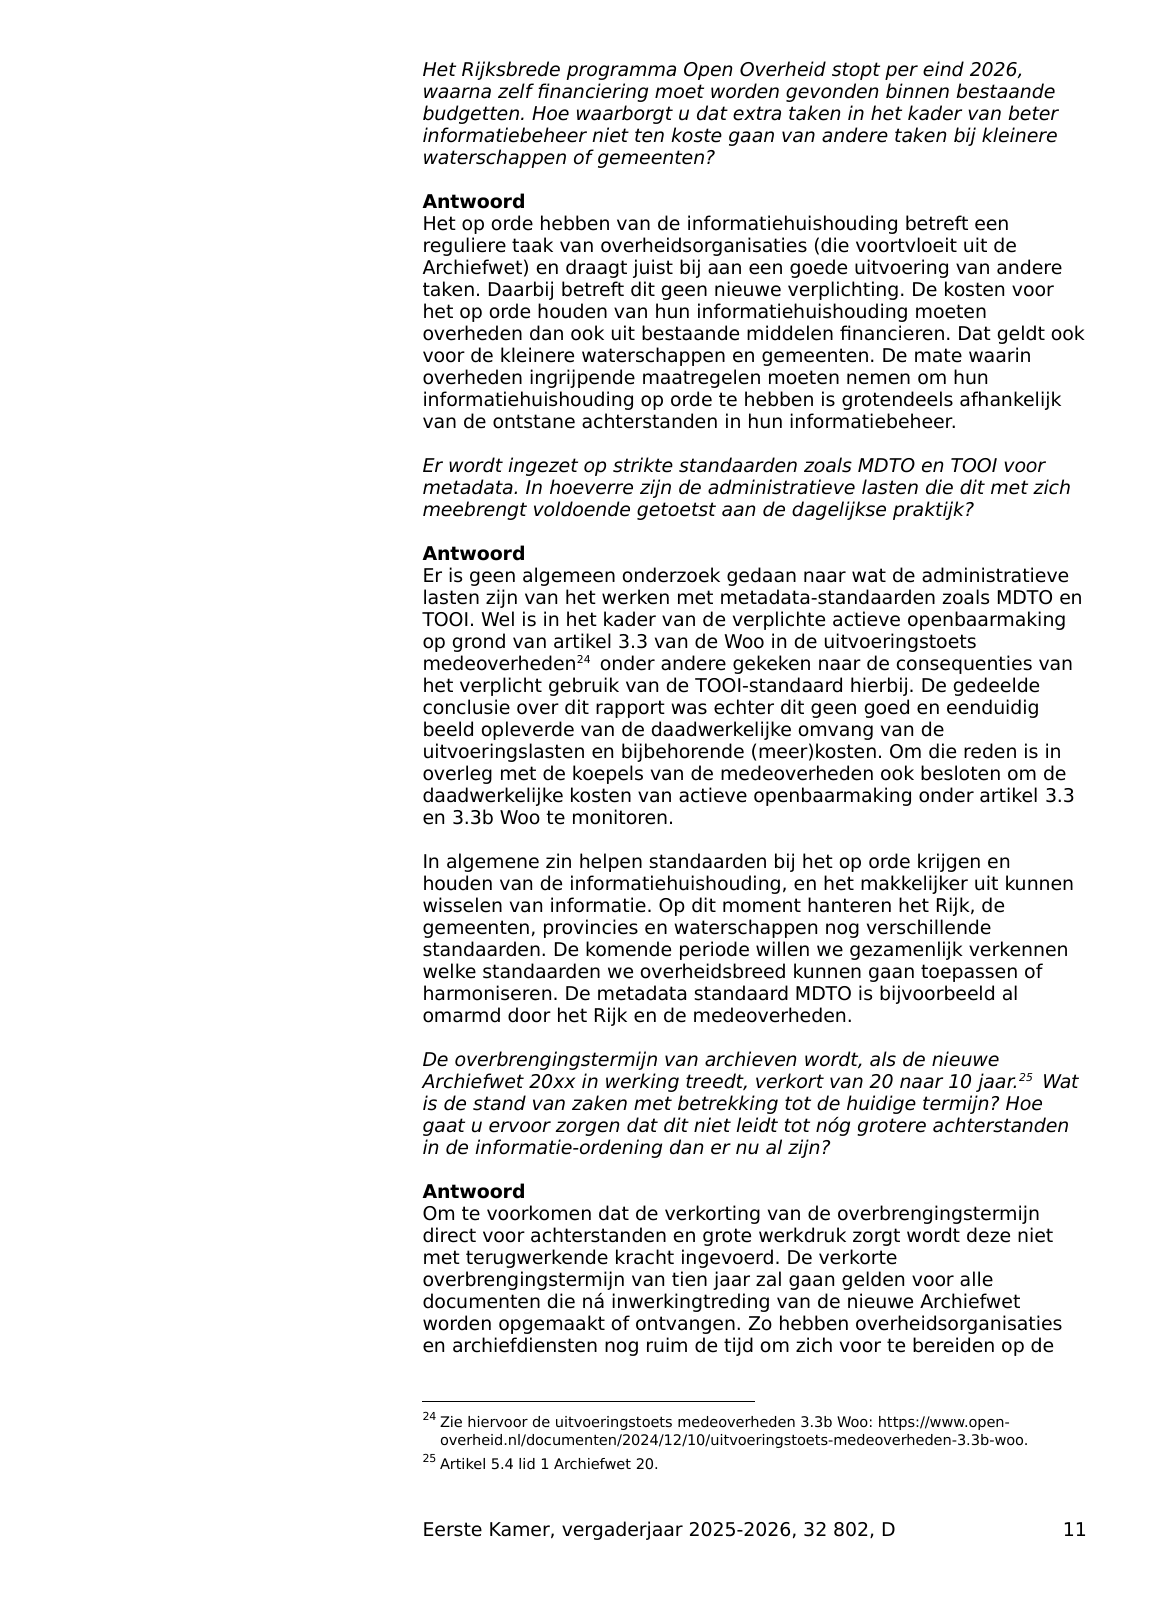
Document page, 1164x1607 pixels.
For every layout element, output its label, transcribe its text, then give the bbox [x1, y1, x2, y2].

text Antwoord [422, 1181, 1087, 1203]
text In algemene zin helpen standaarden bij het op orde krijgen en houden van de informatiehuishouding, en het makkelijker uit kunnen wisselen van informatie. Op dit moment hanteren het Rijk, de gemeenten, provincies en waterschappen nog verschillende standaarden. De komende periode willen we gezamenlijk verkennen welke standaarden we overheidsbreed kunnen gaan toepassen of harmoniseren. De metadata standaard MDTO is bijvoorbeeld al omarmd door het Rijk en de medeoverheden. [422, 851, 1087, 1027]
text De overbrengingstermijn van archieven wordt, als de nieuwe Archiefwet 20xx in werking treedt, verkort van 20 naar 10 jaar. Wat is de stand van zaken met betrekking tot de huidige termijn? Hoe gaat u ervoor zorgen dat dit niet leidt tot nóg grotere achterstanden in de informatie-ordening dan er nu al zijn? [422, 1049, 1087, 1159]
text Het op orde hebben van de informatiehuishouding betreft een reguliere taak van overheidsorganisaties (die voortvloeit uit de Archiefwet) en draagt juist bij aan een goede uitvoering van andere taken. Daarbij betreft dit geen nieuwe verplichting. De kosten voor het op orde houden van hun informatiehuishouding moeten overheden dan ook uit bestaande middelen financieren. Dat geldt ook voor de kleinere waterschappen en gemeenten. De mate waarin overheden ingrijpende maatregelen moeten nemen om hun informatiehuishouding op orde te hebben is grotendeels afhankelijk van de ontstane achterstanden in hun informatiebeheer. [422, 213, 1087, 433]
text Er wordt ingezet op strikte standaarden zoals MDTO en TOOI voor metadata. In hoeverre zijn de administratieve lasten die dit met zich meebrengt voldoende getoetst aan de dagelijkse praktijk? [422, 455, 1087, 521]
text Antwoord [422, 191, 1087, 213]
text Om te voorkomen dat de verkorting van de overbrengingstermijn direct voor achterstanden en grote werkdruk zorgt wordt deze niet met terugwerkende kracht ingevoerd. De verkorte overbrengingstermijn van tien jaar zal gaan gelden voor alle documenten die ná inwerkingtreding van de nieuwe Archiefwet worden opgemaakt of ontvangen. Zo hebben overheidsorganisaties en archiefdiensten nog ruim de tijd om zich voor te bereiden op de [422, 1203, 1087, 1357]
text Het Rijksbrede programma Open Overheid stopt per eind 2026, waarna zelf financiering moet worden gevonden binnen bestaande budgetten. Hoe waarborgt u dat extra taken in het kader van beter informatiebeheer niet ten koste gaan van andere taken bij kleinere waterschappen of gemeenten? [422, 59, 1087, 169]
text Zie hiervoor de uitvoeringstoets medeoverheden 3.3b Woo: https://www.open-overheid.nl/documenten/2024/12/10/uitvoeringstoets-medeoverheden-3.3b-woo. [422, 1410, 1087, 1449]
text Antwoord [422, 543, 1087, 565]
text Artikel 5.4 lid 1 Archiefwet 20. [422, 1452, 1087, 1474]
text Er is geen algemeen onderzoek gedaan naar wat de administratieve lasten zijn van het werken met metadata-standaarden zoals MDTO en TOOI. Wel is in het kader van de verplichte actieve openbaarmaking op grond van artikel 3.3 van de Woo in de uitvoeringstoets medeoverheden onder andere gekeken naar de consequenties van het verplicht gebruik van de TOOI-standaard hierbij. De gedeelde conclusie over dit rapport was echter dit geen goed en eenduidig beeld opleverde van de daadwerkelijke omvang van de uitvoeringslasten en bijbehorende (meer)kosten. Om die reden is in overleg met de koepels van de medeoverheden ook besloten om de daadwerkelijke kosten van actieve openbaarmaking onder artikel 3.3 en 3.3b Woo te monitoren. [422, 565, 1087, 829]
